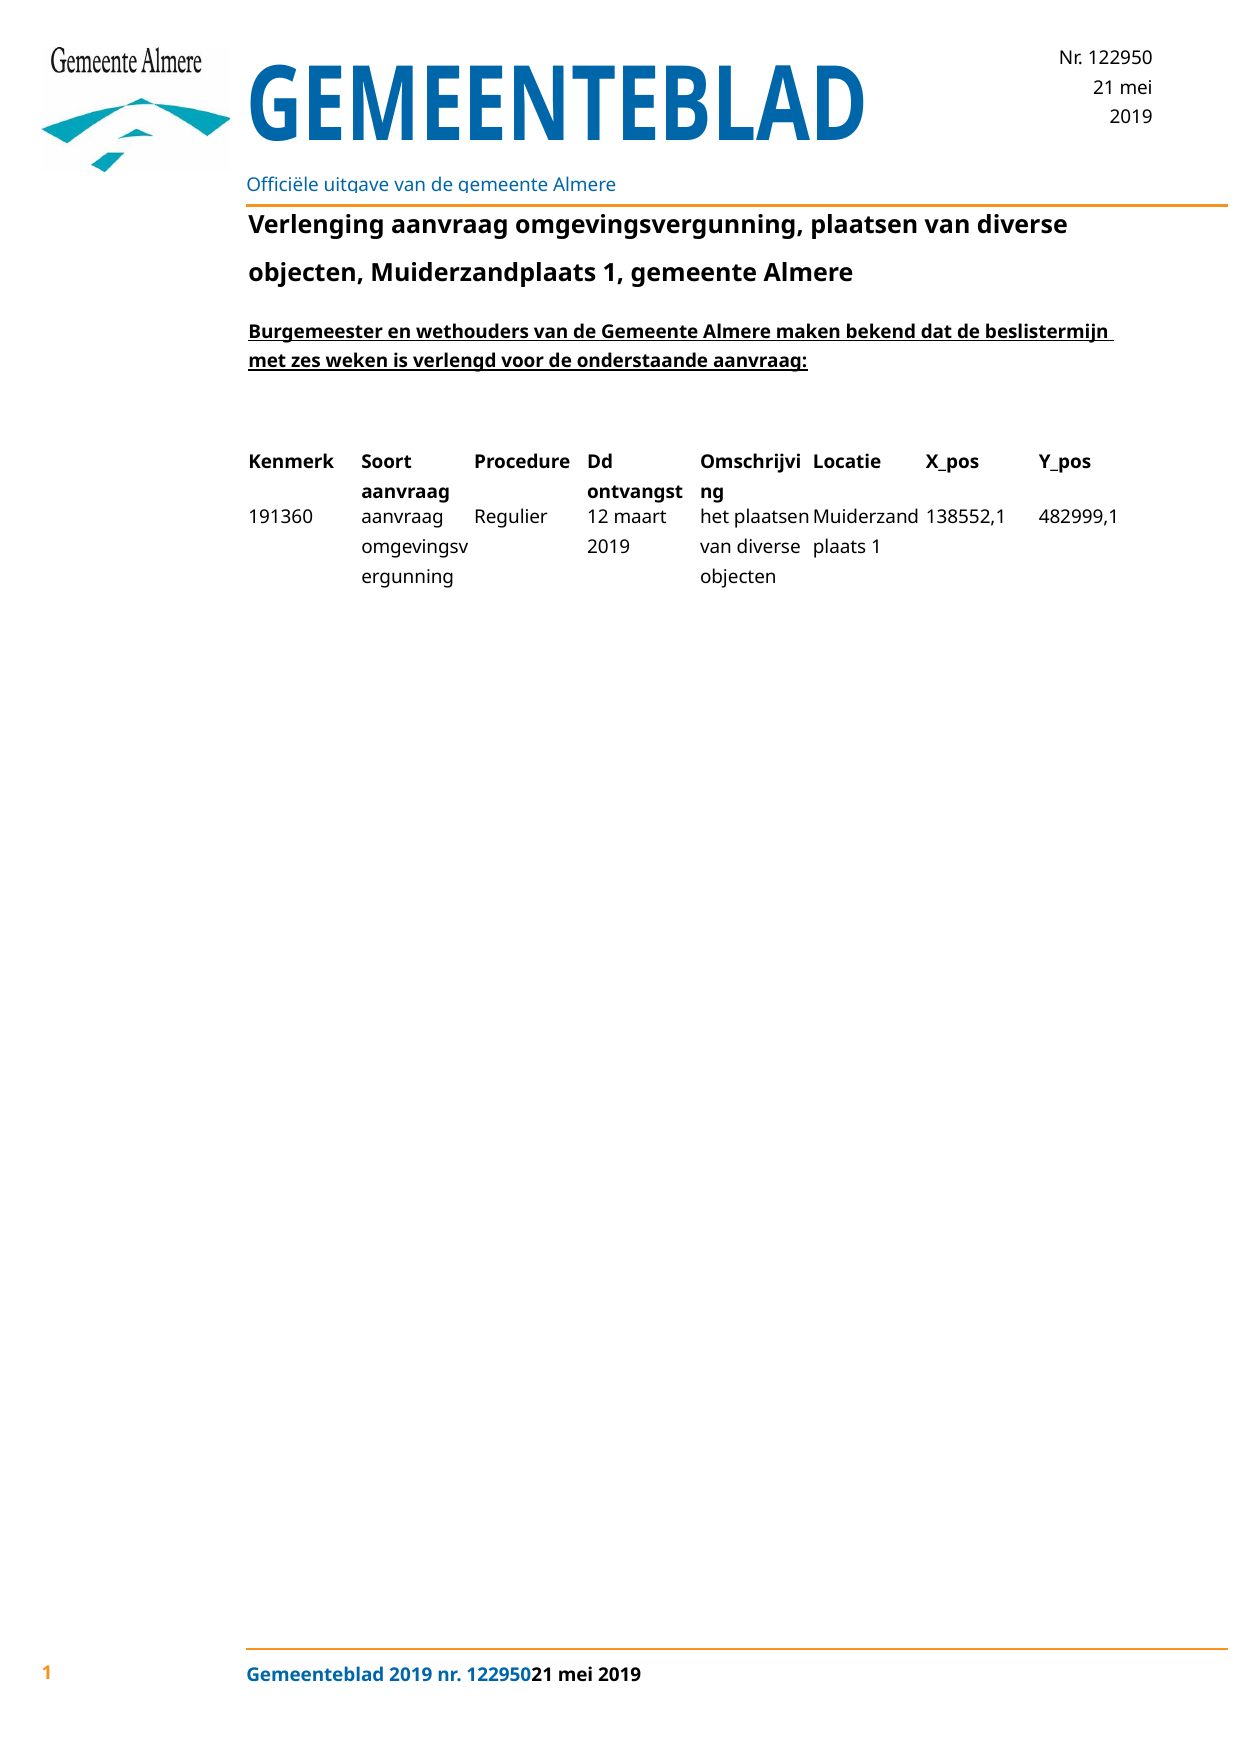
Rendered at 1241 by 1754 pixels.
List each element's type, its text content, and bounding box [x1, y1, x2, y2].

table_header Procedure [474, 449, 587, 504]
text Burgemeester en wethouders van de Gemeente Almere maken bekend dat de beslistermijn met zes weken is verlengd voor de onderstaande aanvraag: [248, 318, 1152, 373]
picture [41, 47, 231, 172]
text Verlenging aanvraag omgevingsvergunning, plaatsen van diverse objecten, Muiderzandplaats 1, gemeente Almere [248, 207, 1152, 288]
table_header Kenmerk [248, 449, 361, 504]
table_cell Regulier [474, 504, 587, 589]
table_header Omschrijving [700, 449, 813, 504]
table_cell 191360 [248, 504, 361, 589]
table_cell aanvraag omgevingsvergunning [361, 504, 474, 589]
table_cell 12 maart 2019 [587, 504, 700, 589]
table_header X_pos [926, 449, 1038, 504]
table_cell het plaatsen van diverse objecten [700, 504, 813, 589]
table_cell 138552,1 [926, 504, 1038, 589]
table_cell 482999,1 [1039, 504, 1152, 589]
table_header Y_pos [1039, 449, 1152, 504]
table_cell Muiderzandplaats 1 [813, 504, 926, 589]
table_header Soort aanvraag [361, 449, 474, 504]
table_header Dd ontvangst [587, 449, 700, 504]
table_header Locatie [813, 449, 926, 504]
